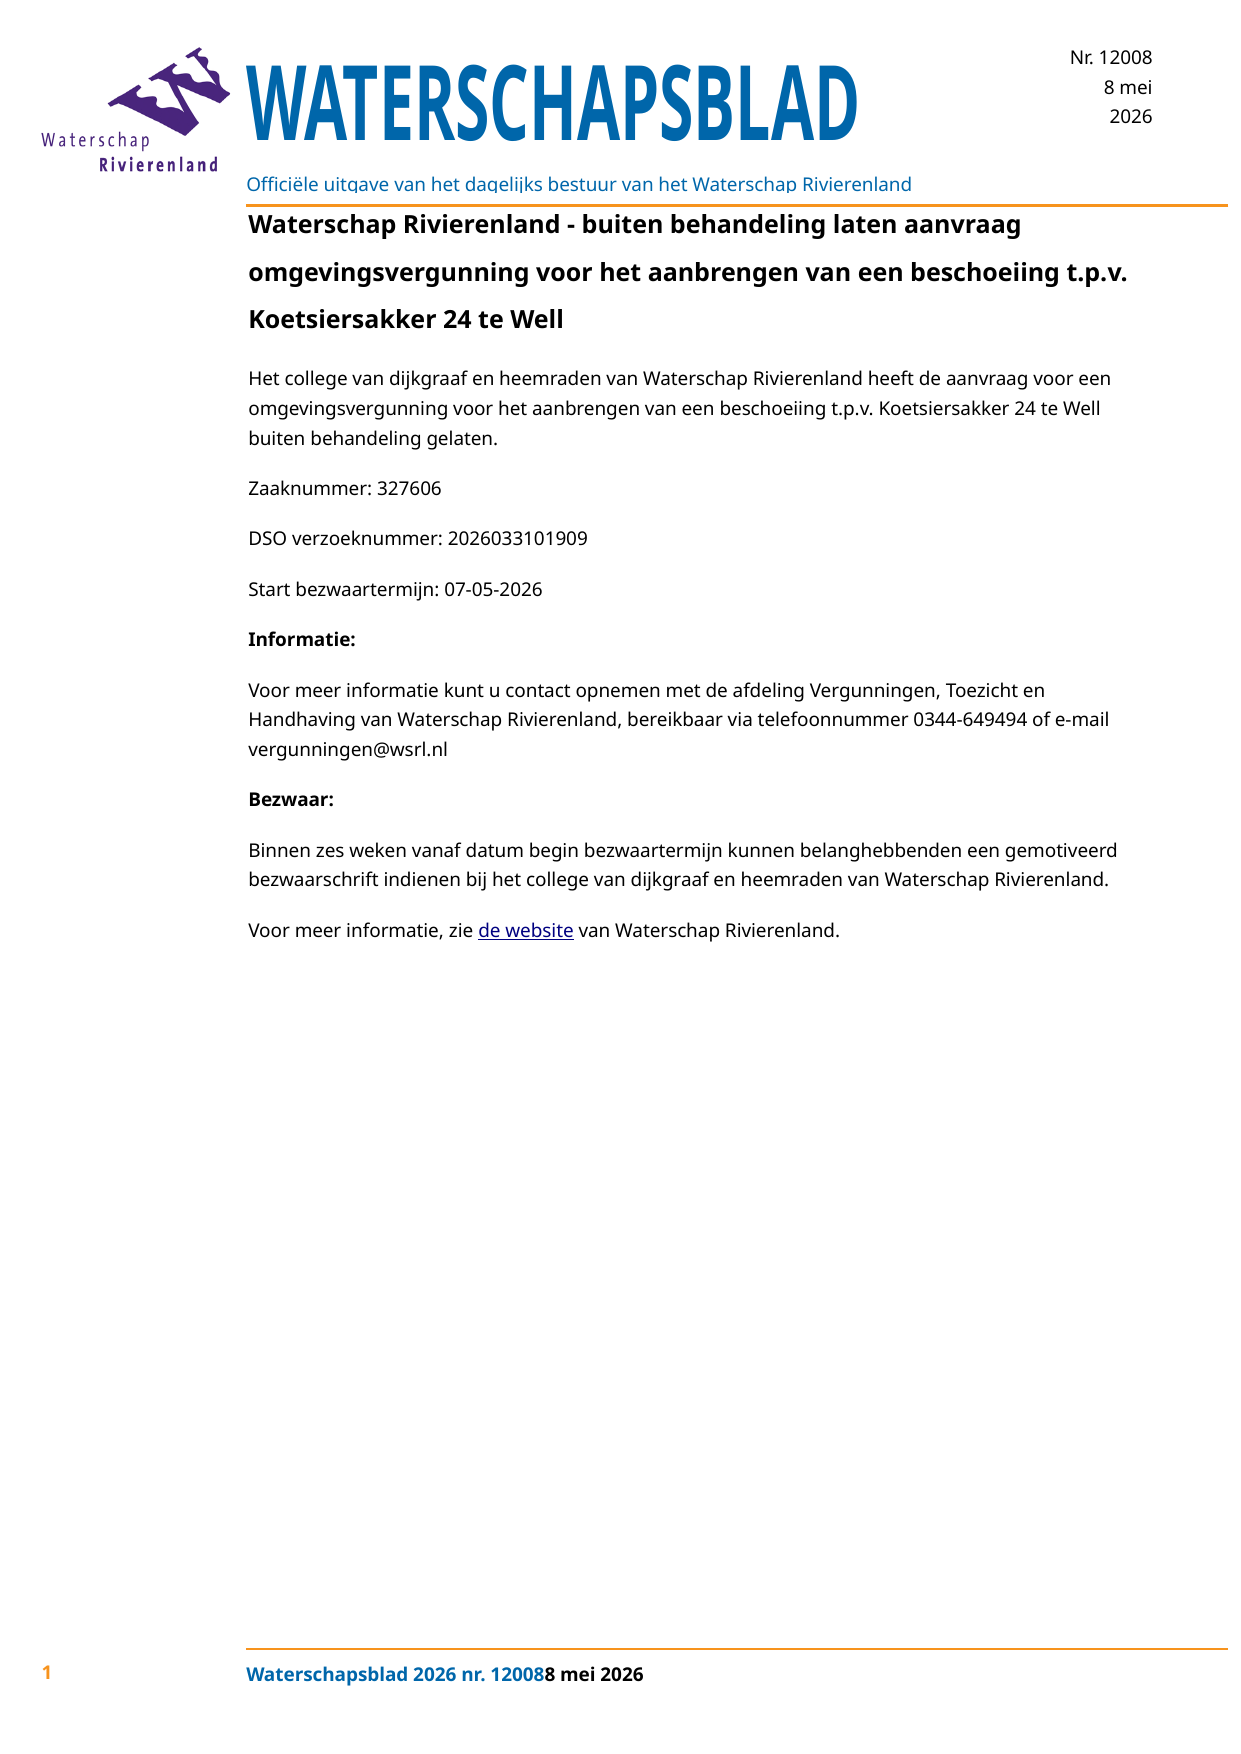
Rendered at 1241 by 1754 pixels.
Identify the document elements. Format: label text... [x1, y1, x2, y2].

text Informatie: [248, 626, 1152, 652]
text Start bezwaartermijn: 07-05-2026 [248, 576, 1152, 602]
text Zaaknummer: 327606 [248, 475, 1152, 501]
text Voor meer informatie, zie de website van Waterschap Rivierenland. [248, 917, 1152, 942]
text Waterschap Rivierenland - buiten behandeling laten aanvraag omgevingsvergunning voor het aanbrengen van een beschoeiing t.p.v. Koetsiersakker 24 te Well [248, 207, 1152, 336]
text Voor meer informatie kunt u contact opnemen met de afdeling Vergunningen, Toezicht en Handhaving van Waterschap Rivierenland, bereikbaar via telefoonnummer 0344-649494 of e-mail vergunningen@wsrl.nl [248, 677, 1152, 762]
text Het college van dijkgraaf en heemraden van Waterschap Rivierenland heeft de aanvraag voor een omgevingsvergunning voor het aanbrengen van een beschoeiing t.p.v. Koetsiersakker 24 te Well buiten behandeling gelaten. [248, 366, 1152, 450]
text Binnen zes weken vanaf datum begin bezwaartermijn kunnen belanghebbenden een gemotiveerd bezwaarschrift indienen bij het college van dijkgraaf en heemraden van Waterschap Rivierenland. [248, 837, 1152, 892]
text DSO verzoeknummer: 2026033101909 [248, 526, 1152, 551]
picture [41, 47, 231, 172]
text Bezwaar: [248, 786, 1152, 812]
